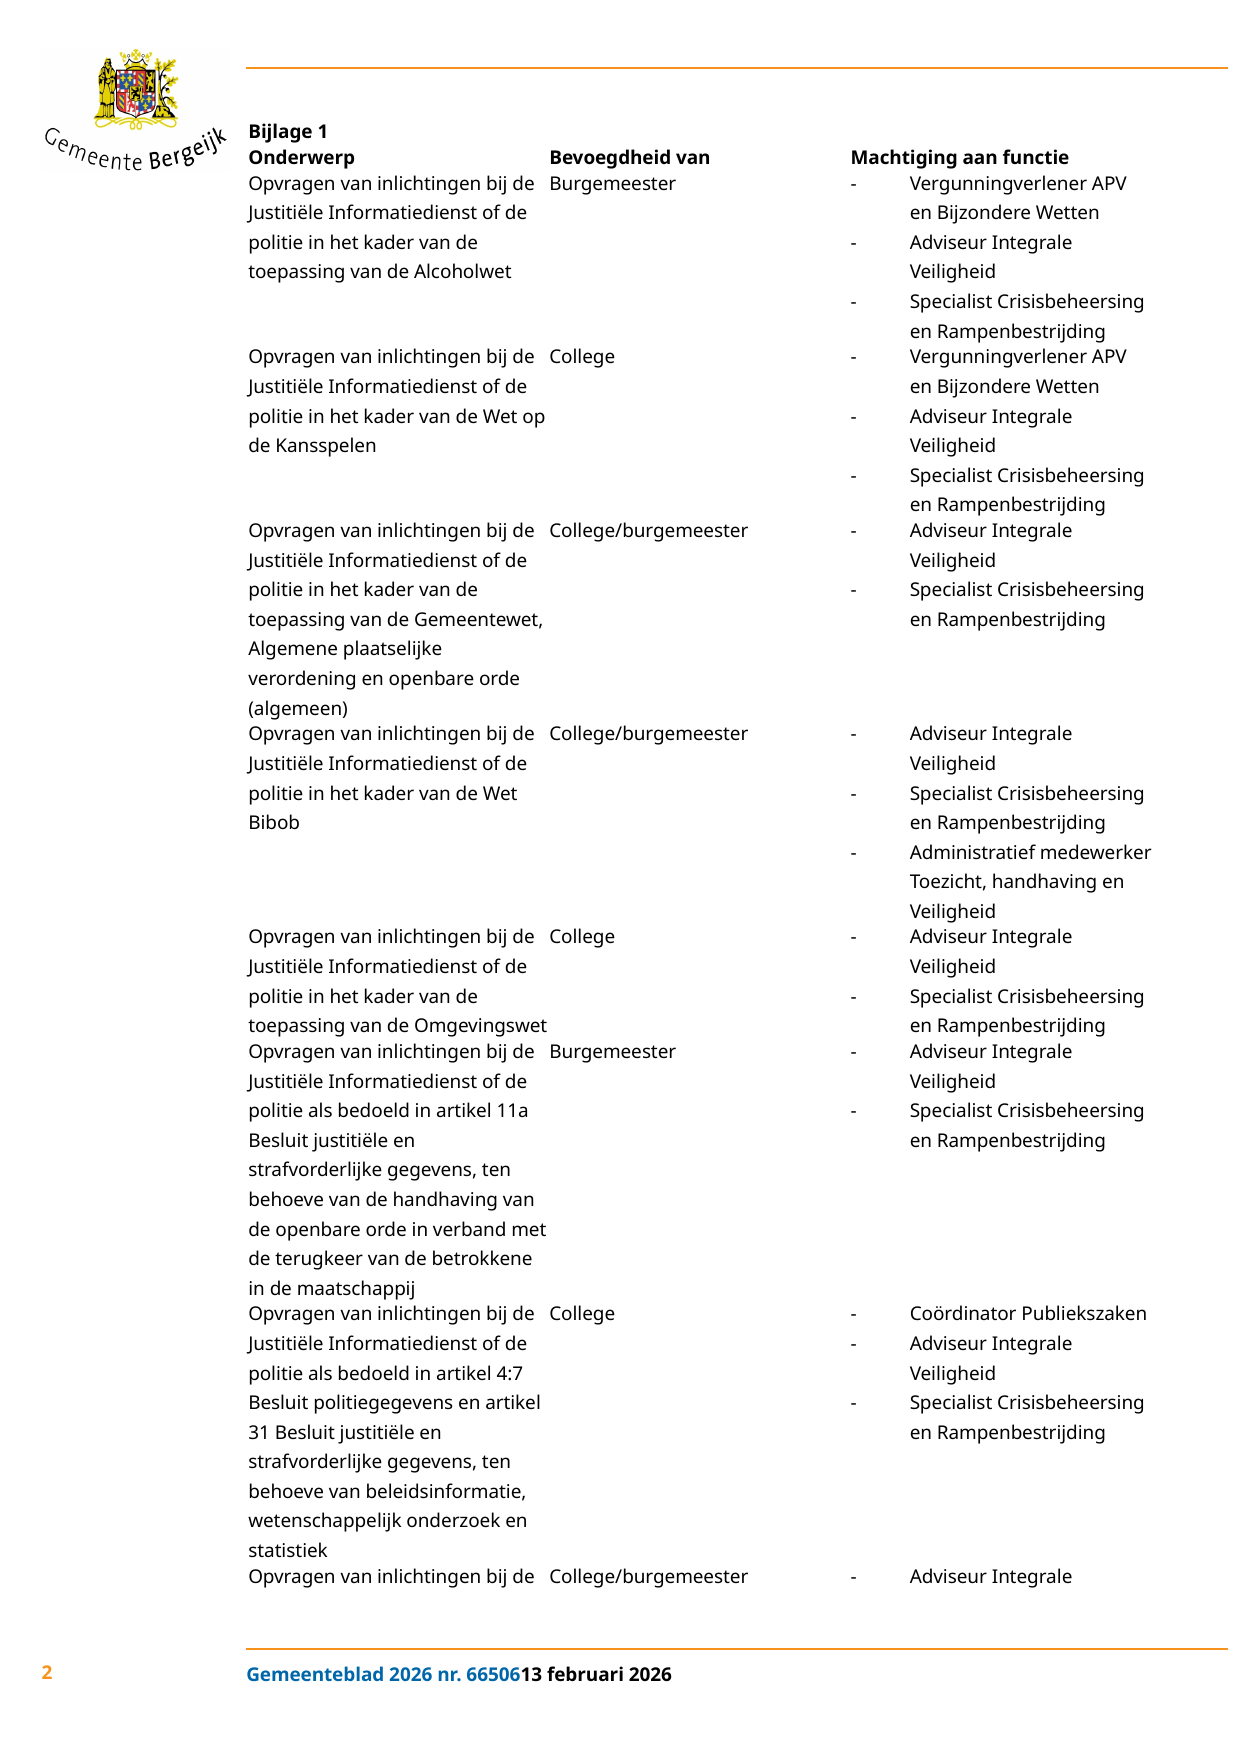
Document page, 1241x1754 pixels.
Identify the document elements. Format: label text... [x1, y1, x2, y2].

table_cell College/burgemeester [549, 1563, 850, 1589]
table_cell Opvragen van inlichtingen bij de Justitiële Informatiedienst of de politie in het kader van de toepassing van de Omgevingswet [248, 924, 549, 1038]
table_cell Opvragen van inlichtingen bij de Justitiële Informatiedienst of de politie als bedoeld in artikel 4:7 Besluit politiegegevens en artikel 31 Besluit justitiële en strafvorderlijke gegevens, ten behoeve van beleidsinformatie, wetenschappelijk onderzoek en statistiek [248, 1301, 549, 1563]
table_cell Adviseur Integrale Veiligheid Specialist Crisisbeheersing en Rampenbestrijding [850, 1038, 1152, 1301]
table_cell Opvragen van inlichtingen bij de Justitiële Informatiedienst of de politie in het kader van de toepassing van de Gemeentewet, Algemene plaatselijke verordening en openbare orde (algemeen) [248, 517, 549, 721]
table_header Onderwerp [248, 144, 549, 170]
table_cell College [549, 924, 850, 1038]
table_cell College/burgemeester [549, 721, 850, 924]
table_cell Opvragen van inlichtingen bij de Justitiële Informatiedienst of de politie in het kader van de Wet Bibob [248, 721, 549, 924]
table_cell Vergunningverlener APV en Bijzondere Wetten Adviseur Integrale Veiligheid Specialist Crisisbeheersing en Rampenbestrijding [850, 170, 1152, 344]
table_cell Adviseur Integrale [850, 1563, 1152, 1589]
table_cell Opvragen van inlichtingen bij de [248, 1563, 549, 1589]
table_cell College [549, 344, 850, 517]
table_cell Adviseur Integrale Veiligheid Specialist Crisisbeheersing en Rampenbestrijding [850, 924, 1152, 1038]
table_cell College [549, 1301, 850, 1563]
table_cell College/burgemeester [549, 517, 850, 721]
table_header Bevoegdheid van [549, 144, 850, 170]
table_cell Vergunningverlener APV en Bijzondere Wetten Adviseur Integrale Veiligheid Specialist Crisisbeheersing en Rampenbestrijding [850, 344, 1152, 517]
table_cell Opvragen van inlichtingen bij de Justitiële Informatiedienst of de politie als bedoeld in artikel 11a Besluit justitiële en strafvorderlijke gegevens, ten behoeve van de handhaving van de openbare orde in verband met de terugkeer van de betrokkene in de maatschappij [248, 1038, 549, 1301]
table_cell Adviseur Integrale Veiligheid Specialist Crisisbeheersing en Rampenbestrijding Administratief medewerker Toezicht, handhaving en Veiligheid [850, 721, 1152, 924]
table_header Machtiging aan functie [850, 144, 1152, 170]
picture [41, 47, 231, 172]
table_cell Coördinator Publiekszaken Adviseur Integrale Veiligheid Specialist Crisisbeheersing en Rampenbestrijding [850, 1301, 1152, 1563]
text Bijlage 1 [248, 116, 1152, 144]
table_cell Opvragen van inlichtingen bij de Justitiële Informatiedienst of de politie in het kader van de toepassing van de Alcoholwet [248, 170, 549, 344]
table_cell Burgemeester [549, 170, 850, 344]
table_cell Burgemeester [549, 1038, 850, 1301]
table_cell Opvragen van inlichtingen bij de Justitiële Informatiedienst of de politie in het kader van de Wet op de Kansspelen [248, 344, 549, 517]
table_cell Adviseur Integrale Veiligheid Specialist Crisisbeheersing en Rampenbestrijding [850, 517, 1152, 721]
